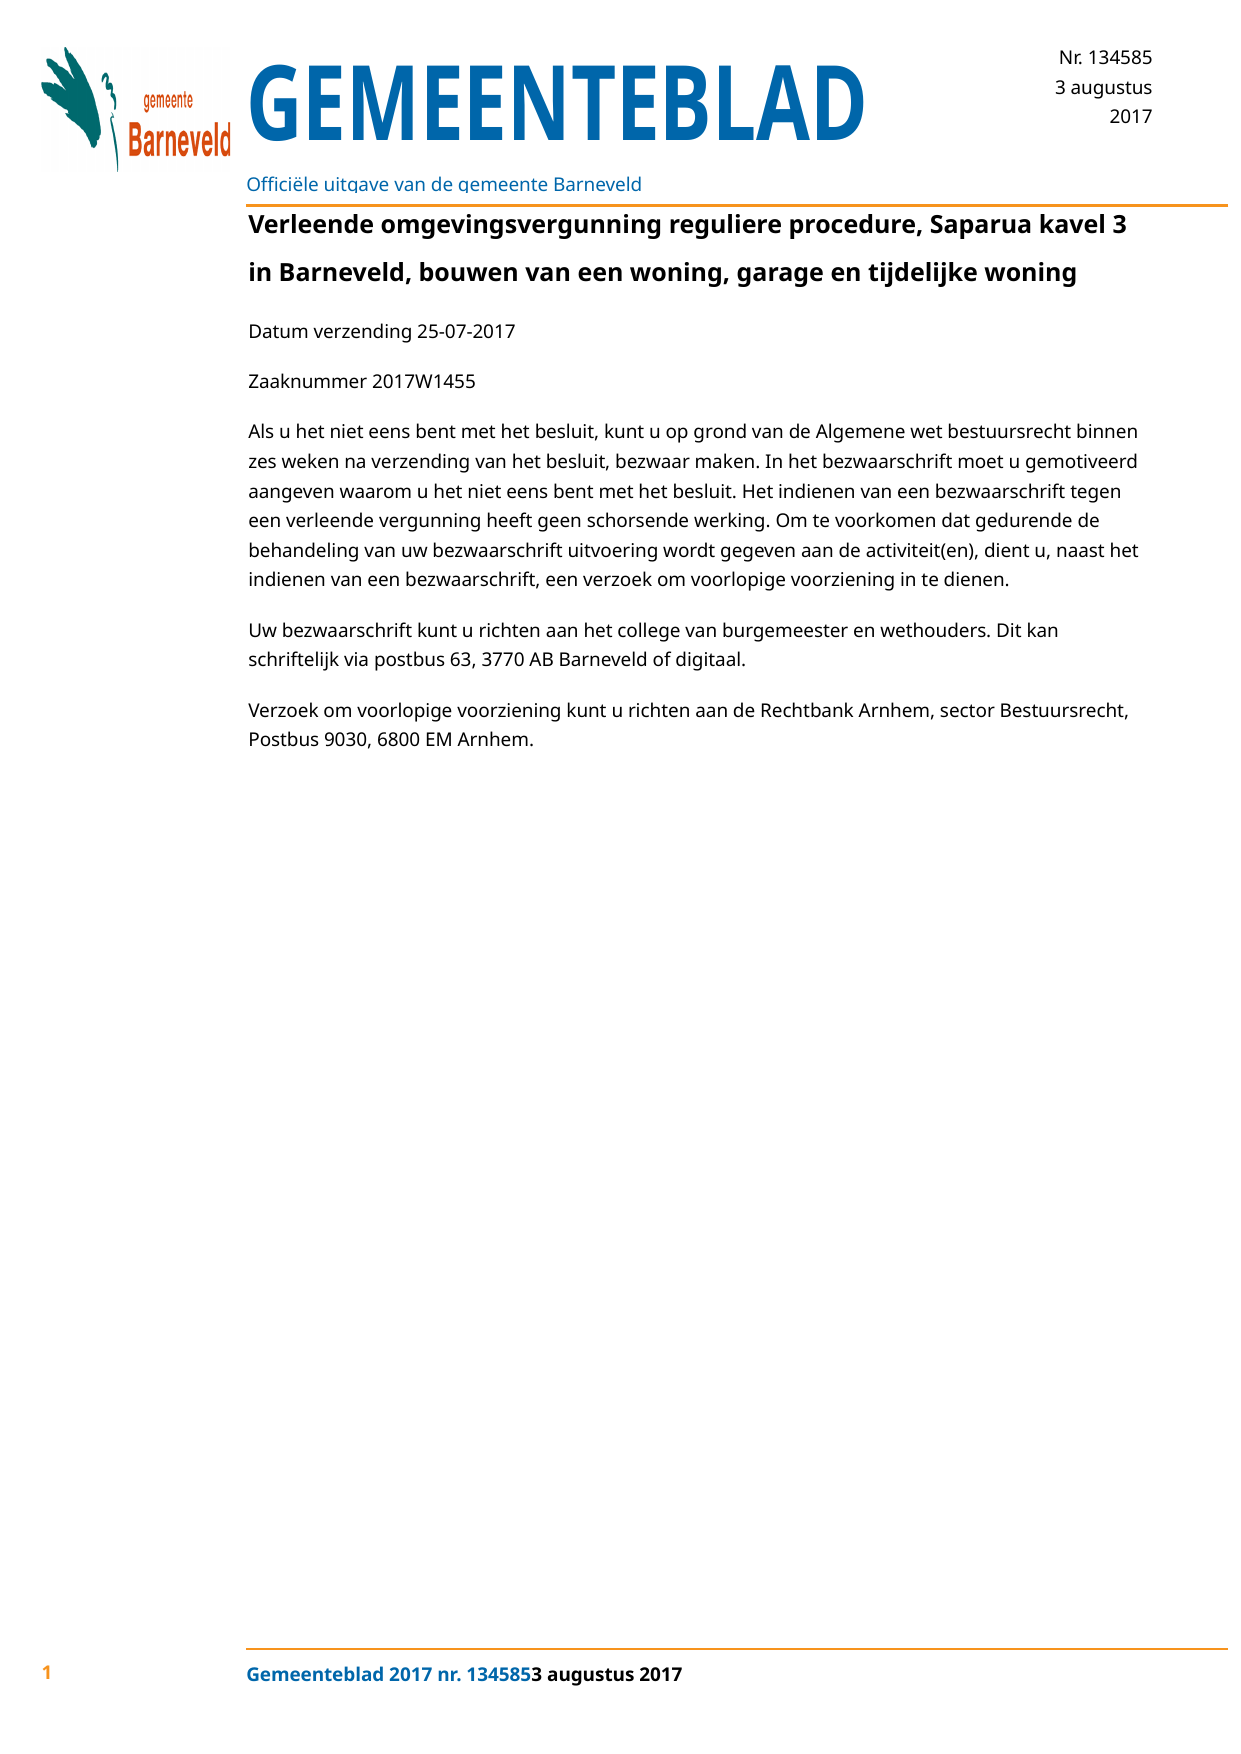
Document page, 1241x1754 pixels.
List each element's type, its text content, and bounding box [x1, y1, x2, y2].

text Datum verzending 25-07-2017 [248, 318, 1152, 344]
text Uw bezwaarschrift kunt u richten aan het college van burgemeester en wethouders. Dit kan schriftelijk via postbus 63, 3770 AB Barneveld of digitaal. [248, 617, 1152, 672]
text Zaaknummer 2017W1455 [248, 368, 1152, 394]
text Verleende omgevingsvergunning reguliere procedure, Saparua kavel 3 in Barneveld, bouwen van een woning, garage en tijdelijke woning [248, 207, 1152, 288]
picture [41, 47, 231, 172]
text Verzoek om voorlopige voorziening kunt u richten aan de Rechtbank Arnhem, sector Bestuursrecht, Postbus 9030, 6800 EM Arnhem. [248, 697, 1152, 752]
text Als u het niet eens bent met het besluit, kunt u op grond van de Algemene wet bestuursrecht binnen zes weken na verzending van het besluit, bezwaar maken. In het bezwaarschrift moet u gemotiveerd aangeven waarom u het niet eens bent met het besluit. Het indienen van een bezwaarschrift tegen een verleende vergunning heeft geen schorsende werking. Om te voorkomen dat gedurende de behandeling van uw bezwaarschrift uitvoering wordt gegeven aan de activiteit(en), dient u, naast het indienen van een bezwaarschrift, een verzoek om voorlopige voorziening in te dienen. [248, 419, 1152, 592]
